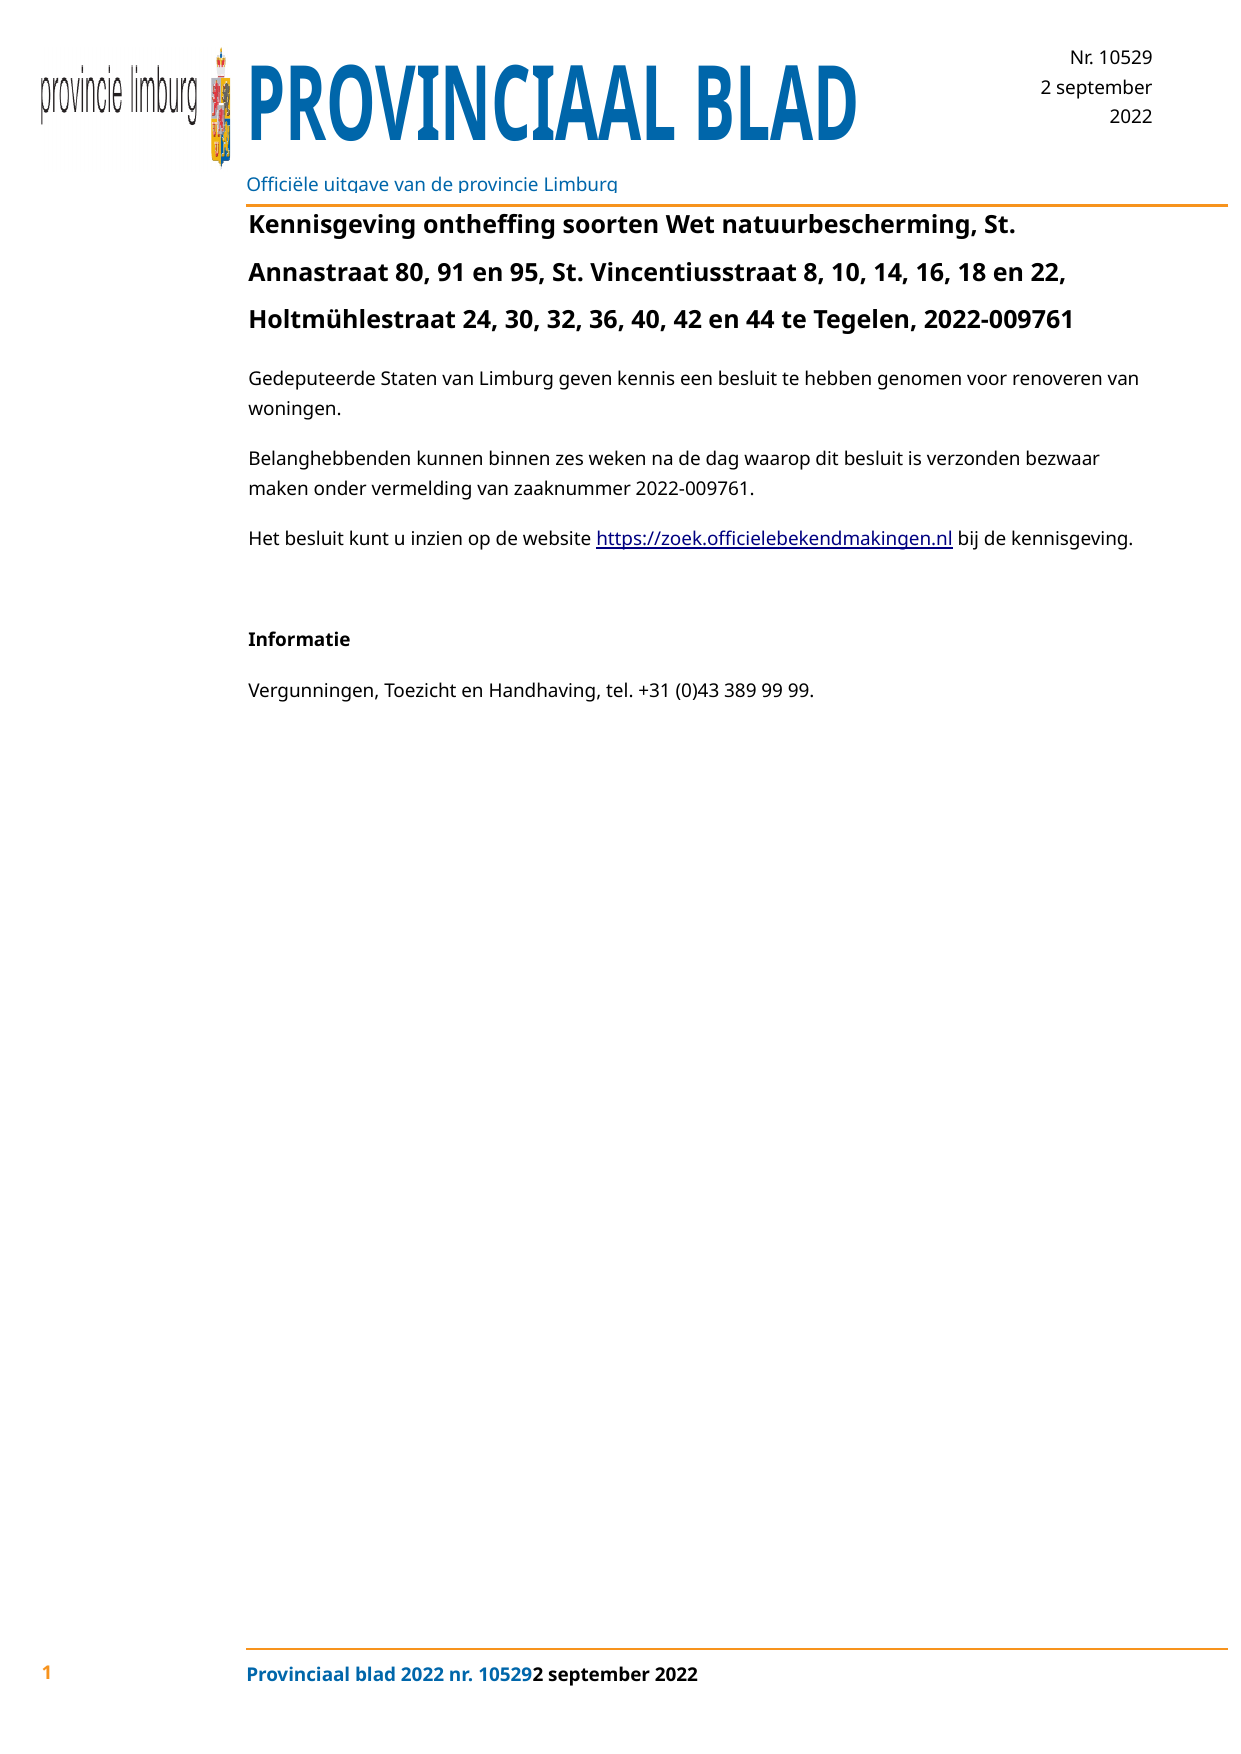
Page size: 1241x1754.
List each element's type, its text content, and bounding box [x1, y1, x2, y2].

text Kennisgeving ontheffing soorten Wet natuurbescherming, St. Annastraat 80, 91 en 95, St. Vincentiusstraat 8, 10, 14, 16, 18 en 22, Holtmühlestraat 24, 30, 32, 36, 40, 42 en 44 te Tegelen, 2022-009761 [248, 207, 1152, 336]
picture [41, 47, 231, 172]
text Belanghebbenden kunnen binnen zes weken na de dag waarop dit besluit is verzonden bezwaar maken onder vermelding van zaaknummer 2022-009761. [248, 446, 1152, 501]
text Het besluit kunt u inzien op de website https://zoek.officielebekendmakingen.nl bij de kennisgeving. [248, 526, 1152, 551]
text Gedeputeerde Staten van Limburg geven kennis een besluit te hebben genomen voor renoveren van woningen. [248, 366, 1152, 421]
text Vergunningen, Toezicht en Handhaving, tel. +31 (0)43 389 99 99. [248, 677, 1152, 702]
text Informatie [248, 626, 1152, 652]
